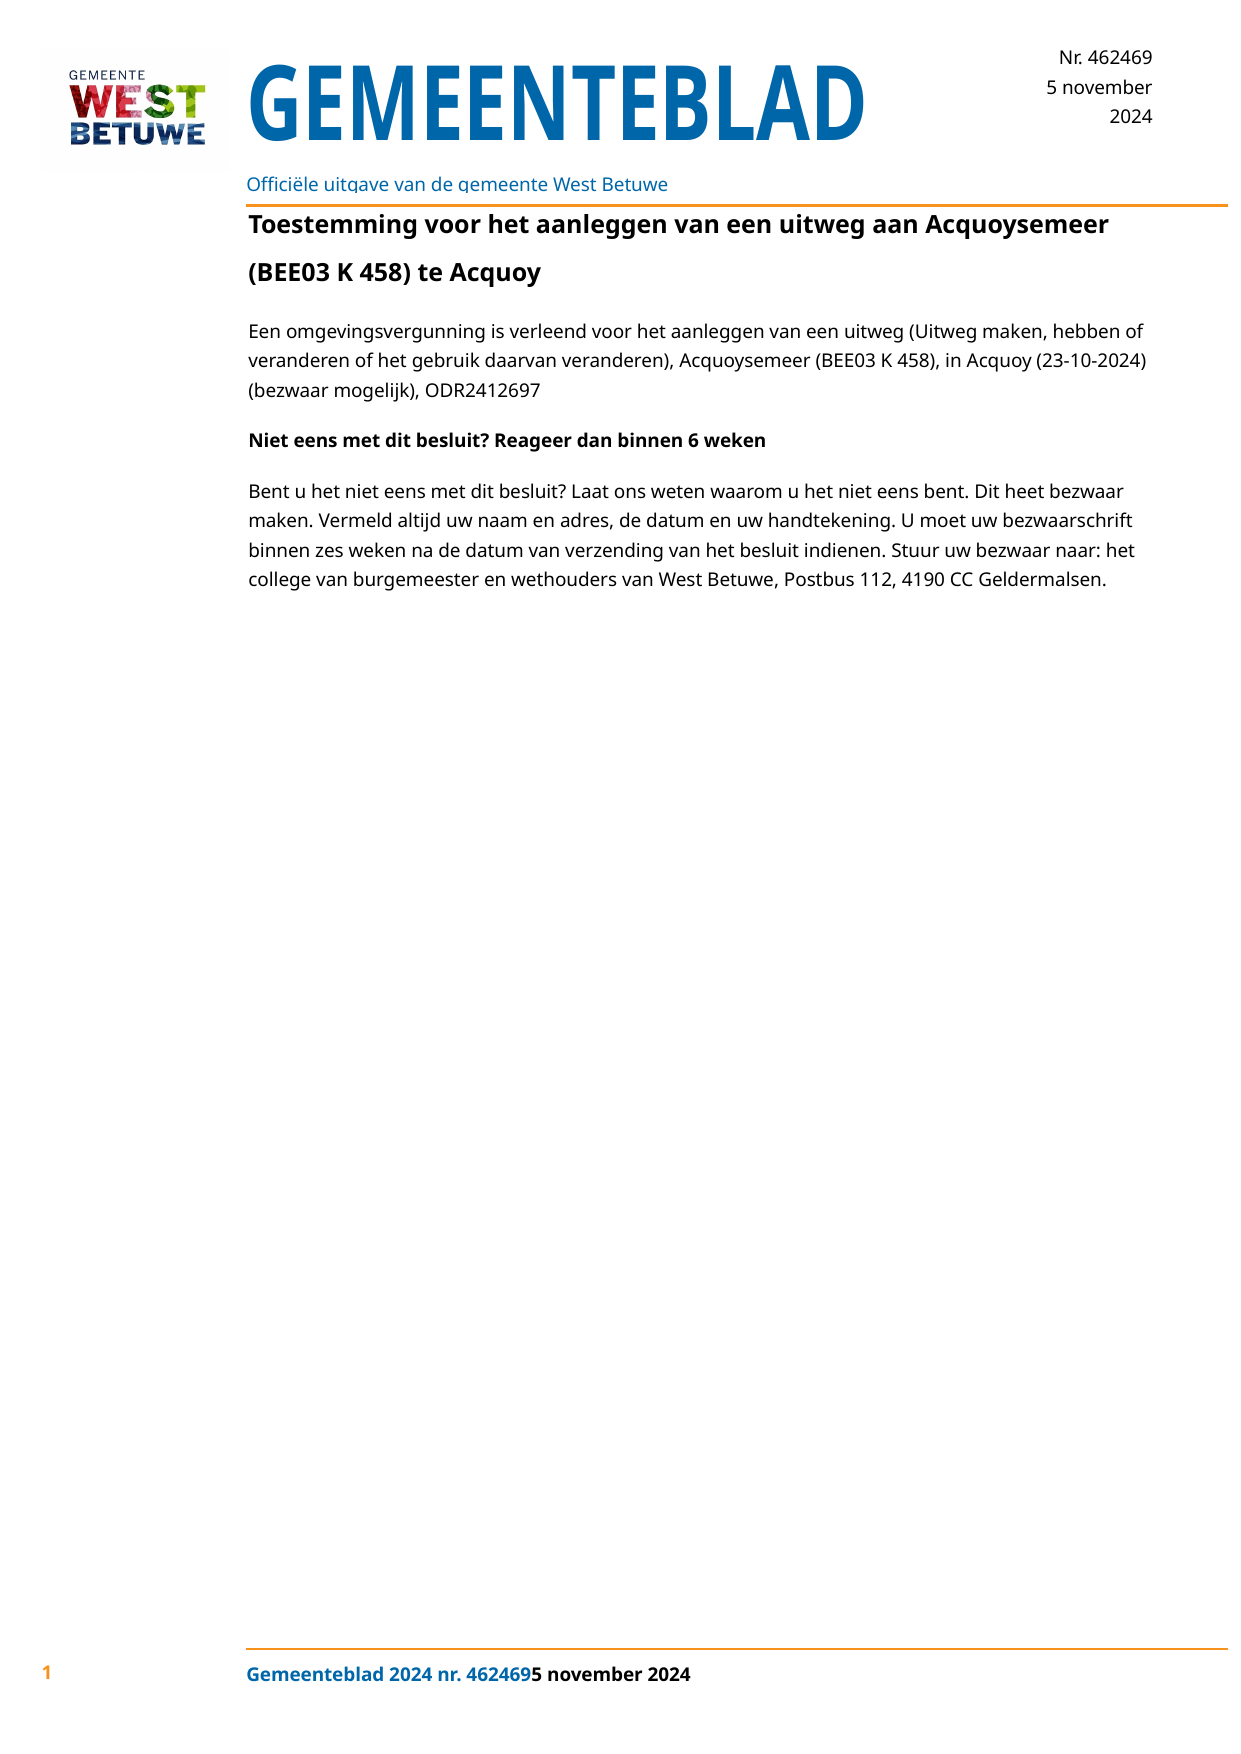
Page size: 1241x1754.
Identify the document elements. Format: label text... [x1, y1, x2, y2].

text Bent u het niet eens met dit besluit? Laat ons weten waarom u het niet eens bent. Dit heet bezwaar maken. Vermeld altijd uw naam en adres, de datum en uw handtekening. U moet uw bezwaarschrift binnen zes weken na de datum van verzending van het besluit indienen. Stuur uw bezwaar naar: het college van burgemeester en wethouders van West Betuwe, Postbus 112, 4190 CC Geldermalsen. [248, 478, 1152, 592]
text Toestemming voor het aanleggen van een uitweg aan Acquoysemeer (BEE03 K 458) te Acquoy [248, 207, 1152, 288]
text Een omgevingsvergunning is verleend voor het aanleggen van een uitweg (Uitweg maken, hebben of veranderen of het gebruik daarvan veranderen), Acquoysemeer (BEE03 K 458), in Acquoy (23-10-2024) (bezwaar mogelijk), ODR2412697 [248, 318, 1152, 403]
picture [41, 47, 231, 172]
text Niet eens met dit besluit? Reageer dan binnen 6 weken [248, 427, 1152, 453]
